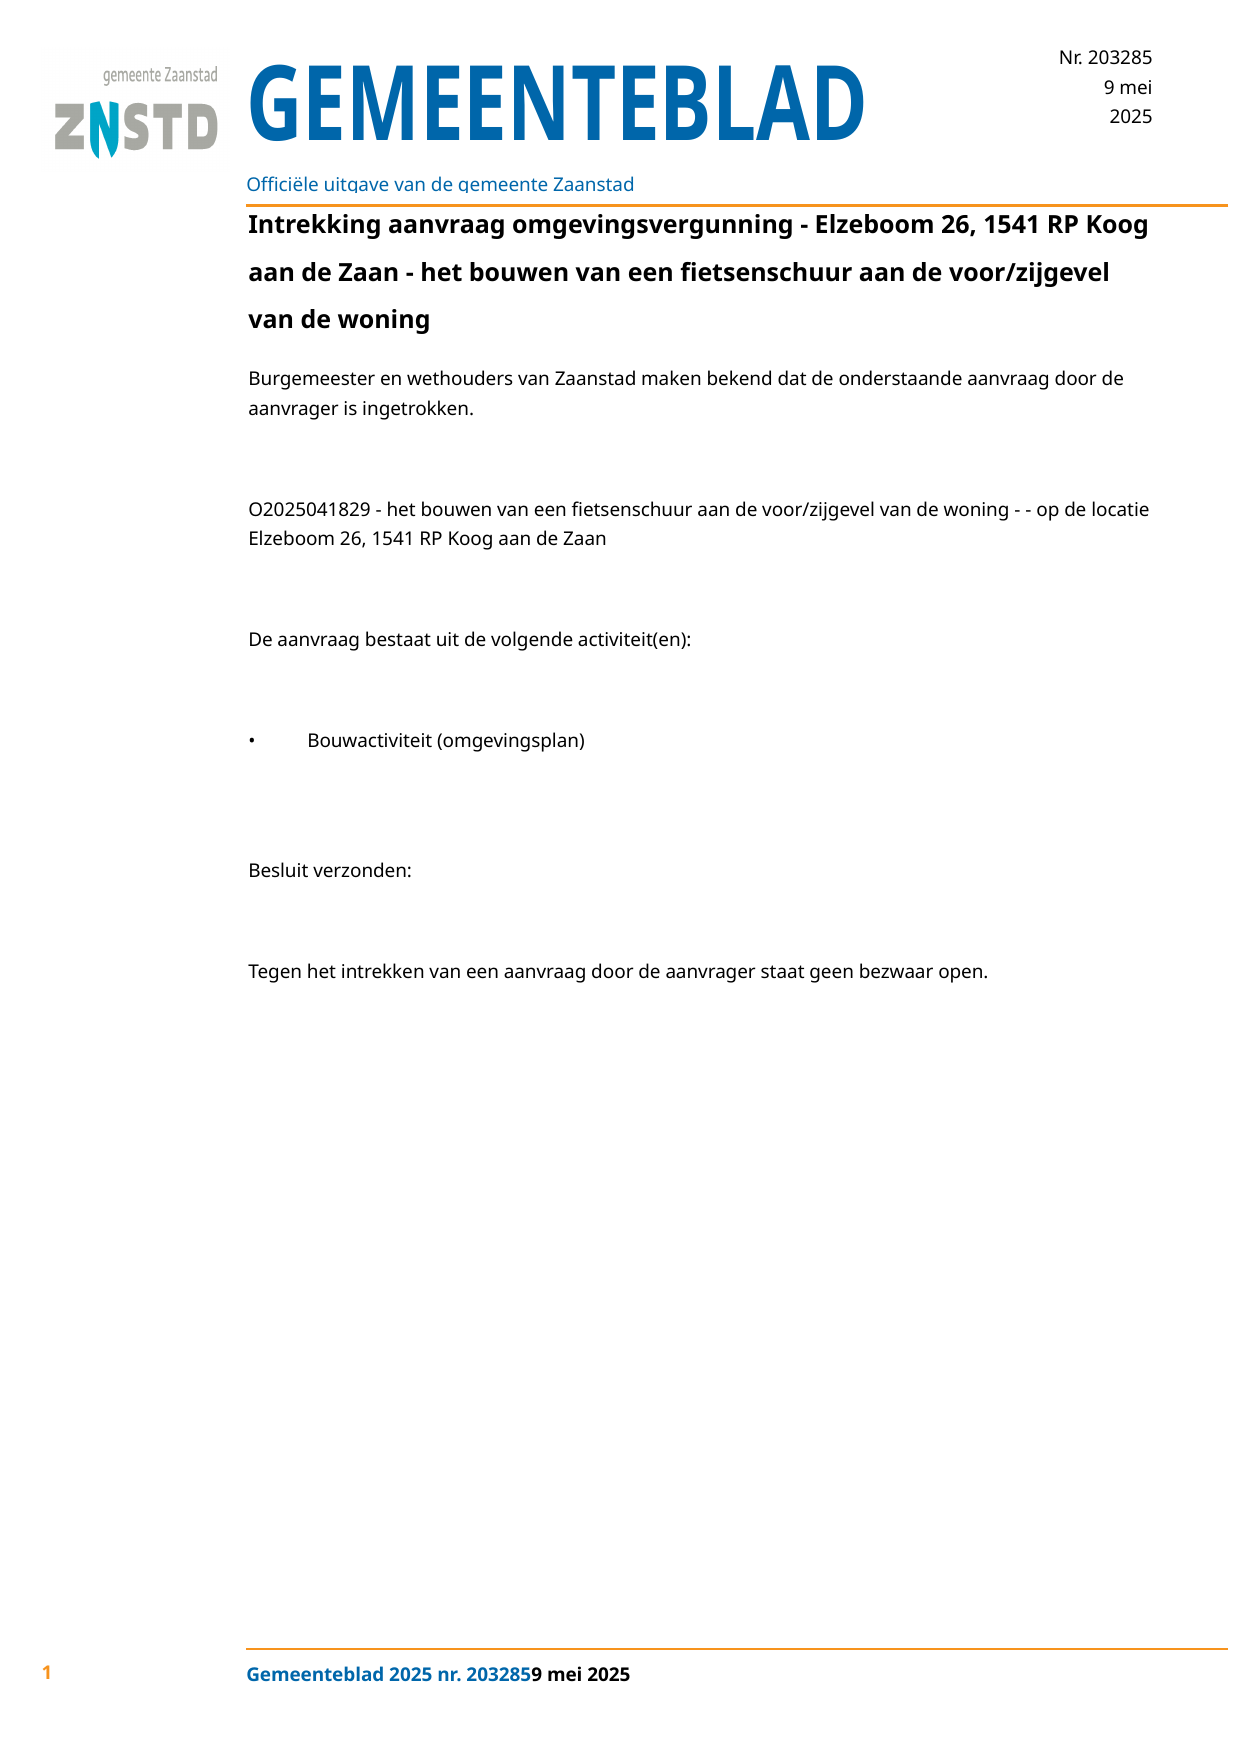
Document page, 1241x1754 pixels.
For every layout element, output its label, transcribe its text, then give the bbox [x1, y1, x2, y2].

text Besluit verzonden: [248, 858, 1152, 883]
picture [41, 47, 231, 172]
text O2025041829 - het bouwen van een fietsenschuur aan de voor/zijgevel van de woning - - op de locatie Elzeboom 26, 1541 RP Koog aan de Zaan [248, 496, 1152, 551]
text De aanvraag bestaat uit de volgende activiteit(en): [248, 626, 1152, 652]
list Bouwactiviteit (omgevingsplan) [248, 727, 1152, 753]
text Burgemeester en wethouders van Zaanstad maken bekend dat de onderstaande aanvraag door de aanvrager is ingetrokken. [248, 366, 1152, 421]
text Intrekking aanvraag omgevingsvergunning - Elzeboom 26, 1541 RP Koog aan de Zaan - het bouwen van een fietsenschuur aan de voor/zijgevel van de woning [248, 207, 1152, 336]
text Tegen het intrekken van een aanvraag door de aanvrager staat geen bezwaar open. [248, 958, 1152, 984]
